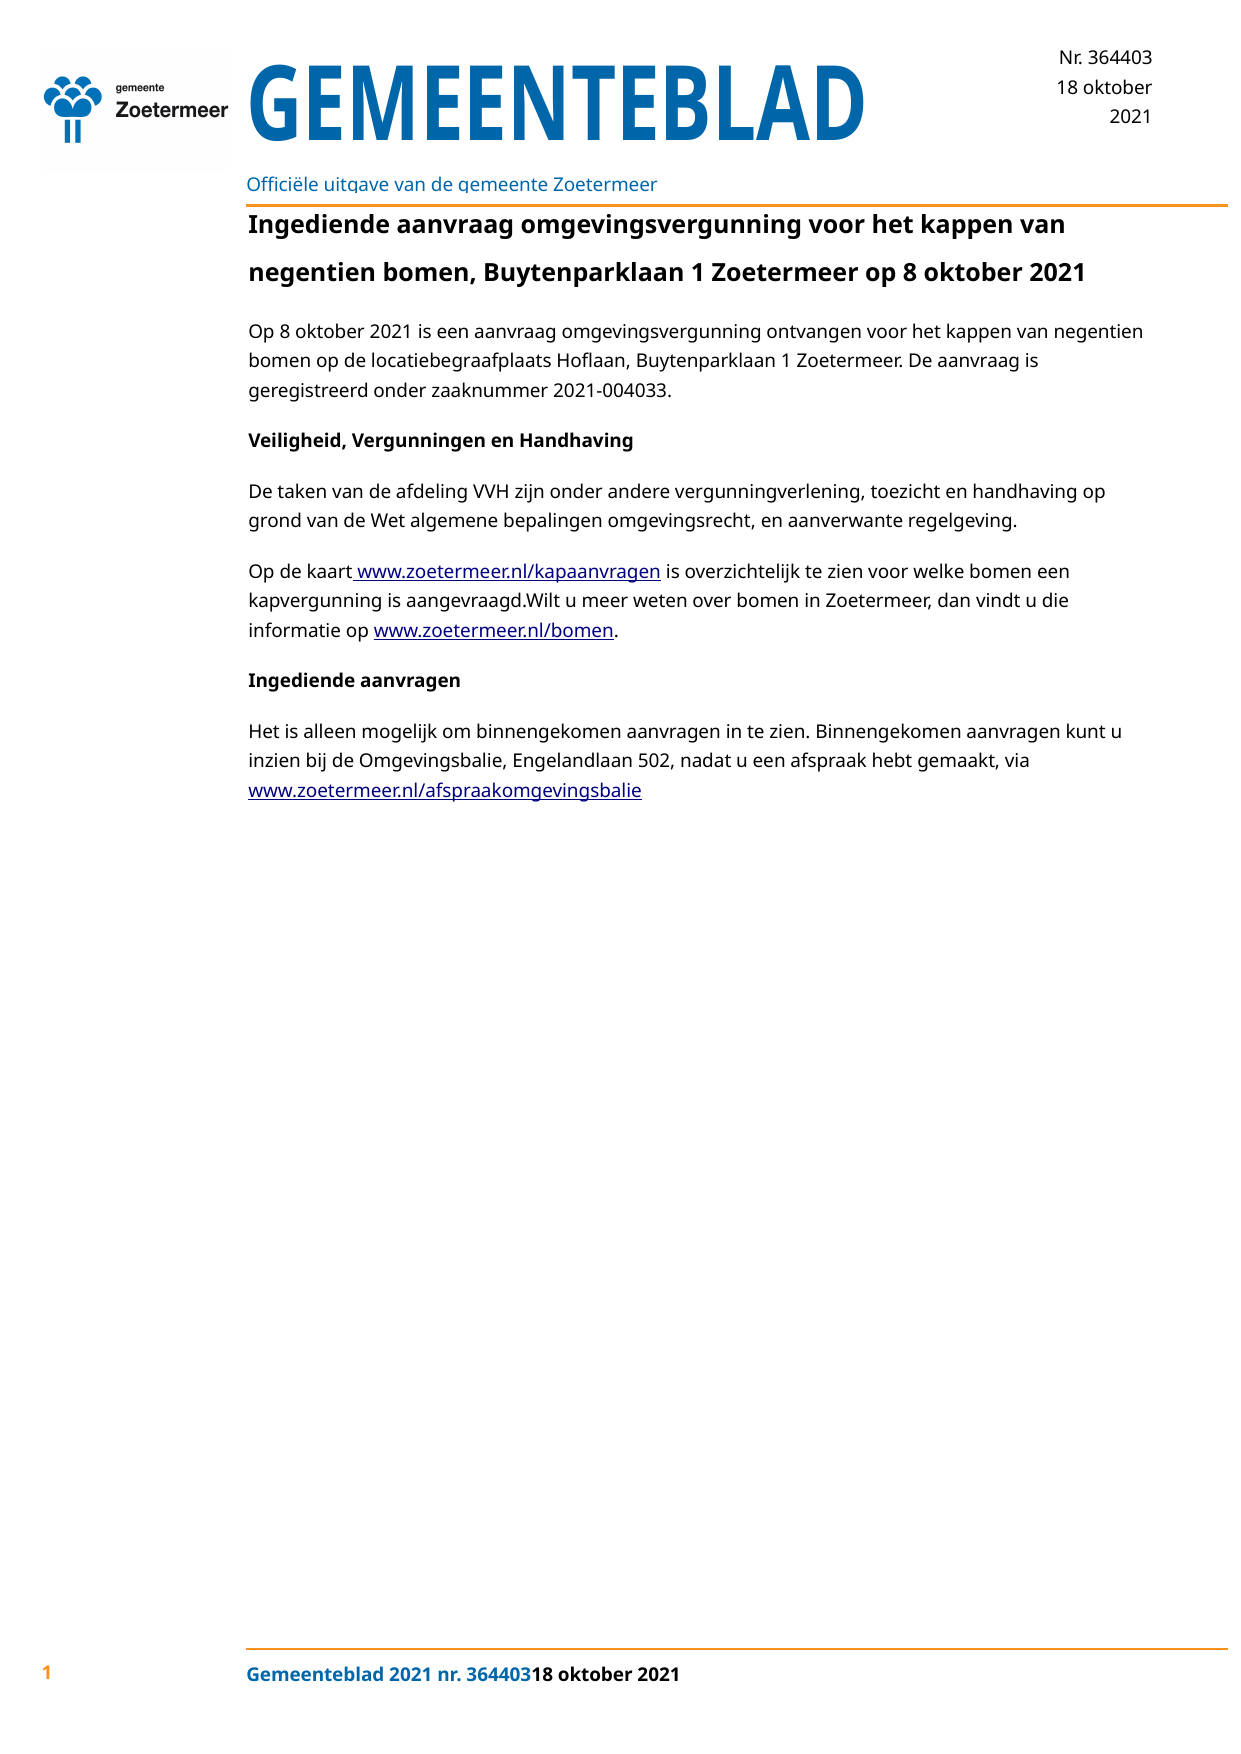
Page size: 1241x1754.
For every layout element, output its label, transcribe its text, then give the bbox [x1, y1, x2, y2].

text De taken van de afdeling VVH zijn onder andere vergunningverlening, toezicht en handhaving op grond van de Wet algemene bepalingen omgevingsrecht, en aanverwante regelgeving. [248, 478, 1152, 533]
text Op 8 oktober 2021 is een aanvraag omgevingsvergunning ontvangen voor het kappen van negentien bomen op de locatiebegraafplaats Hoflaan, Buytenparklaan 1 Zoetermeer. De aanvraag is geregistreerd onder zaaknummer 2021-004033. [248, 318, 1152, 403]
text Ingediende aanvraag omgevingsvergunning voor het kappen van negentien bomen, Buytenparklaan 1 Zoetermeer op 8 oktober 2021 [248, 207, 1152, 288]
text Op de kaart www.zoetermeer.nl/kapaanvragen is overzichtelijk te zien voor welke bomen een kapvergunning is aangevraagd.Wilt u meer weten over bomen in Zoetermeer, dan vindt u die informatie op www.zoetermeer.nl/bomen. [248, 558, 1152, 643]
text Het is alleen mogelijk om binnengekomen aanvragen in te zien. Binnengekomen aanvragen kunt u inzien bij de Omgevingsbalie, Engelandlaan 502, nadat u een afspraak hebt gemaakt, via www.zoetermeer.nl/afspraakomgevingsbalie [248, 718, 1152, 803]
text Veiligheid, Vergunningen en Handhaving [248, 427, 1152, 453]
text Ingediende aanvragen [248, 667, 1152, 693]
picture [41, 47, 231, 172]
